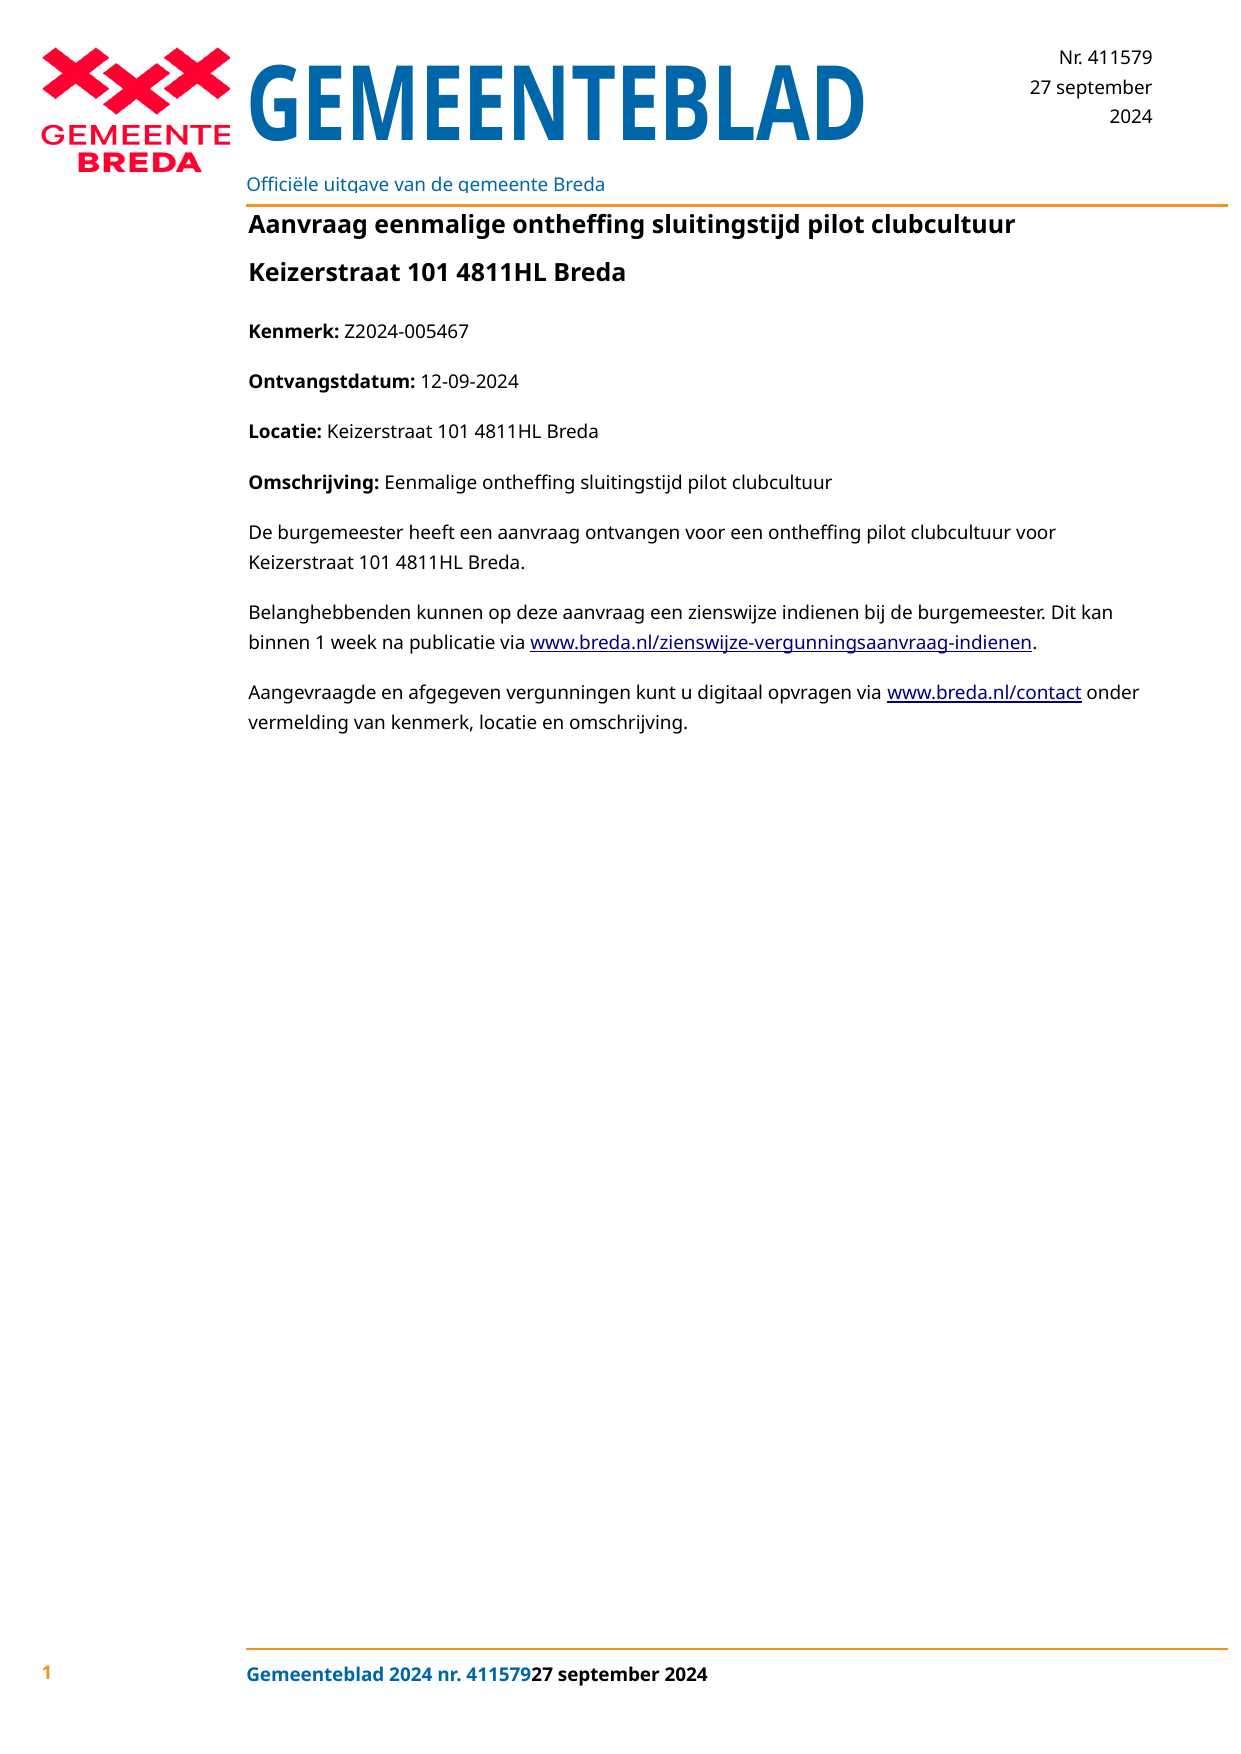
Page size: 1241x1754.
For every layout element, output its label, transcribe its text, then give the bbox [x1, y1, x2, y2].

text Locatie: Keizerstraat 101 4811HL Breda [248, 419, 1152, 444]
picture [41, 47, 231, 172]
text Kenmerk: Z2024-005467 [248, 318, 1152, 344]
text Ontvangstdatum: 12-09-2024 [248, 368, 1152, 394]
text De burgemeester heeft een aanvraag ontvangen voor een ontheffing pilot clubcultuur voor Keizerstraat 101 4811HL Breda. [248, 519, 1152, 575]
text Omschrijving: Eenmalige ontheffing sluitingstijd pilot clubcultuur [248, 469, 1152, 495]
text Aanvraag eenmalige ontheffing sluitingstijd pilot clubcultuur Keizerstraat 101 4811HL Breda [248, 207, 1152, 288]
text Belanghebbenden kunnen op deze aanvraag een zienswijze indienen bij de burgemeester. Dit kan binnen 1 week na publicatie via www.breda.nl/zienswijze-vergunningsaanvraag-indienen. [248, 599, 1152, 655]
text Aangevraagde en afgegeven vergunningen kunt u digitaal opvragen via www.breda.nl/contact onder vermelding van kenmerk, locatie en omschrijving. [248, 679, 1152, 735]
